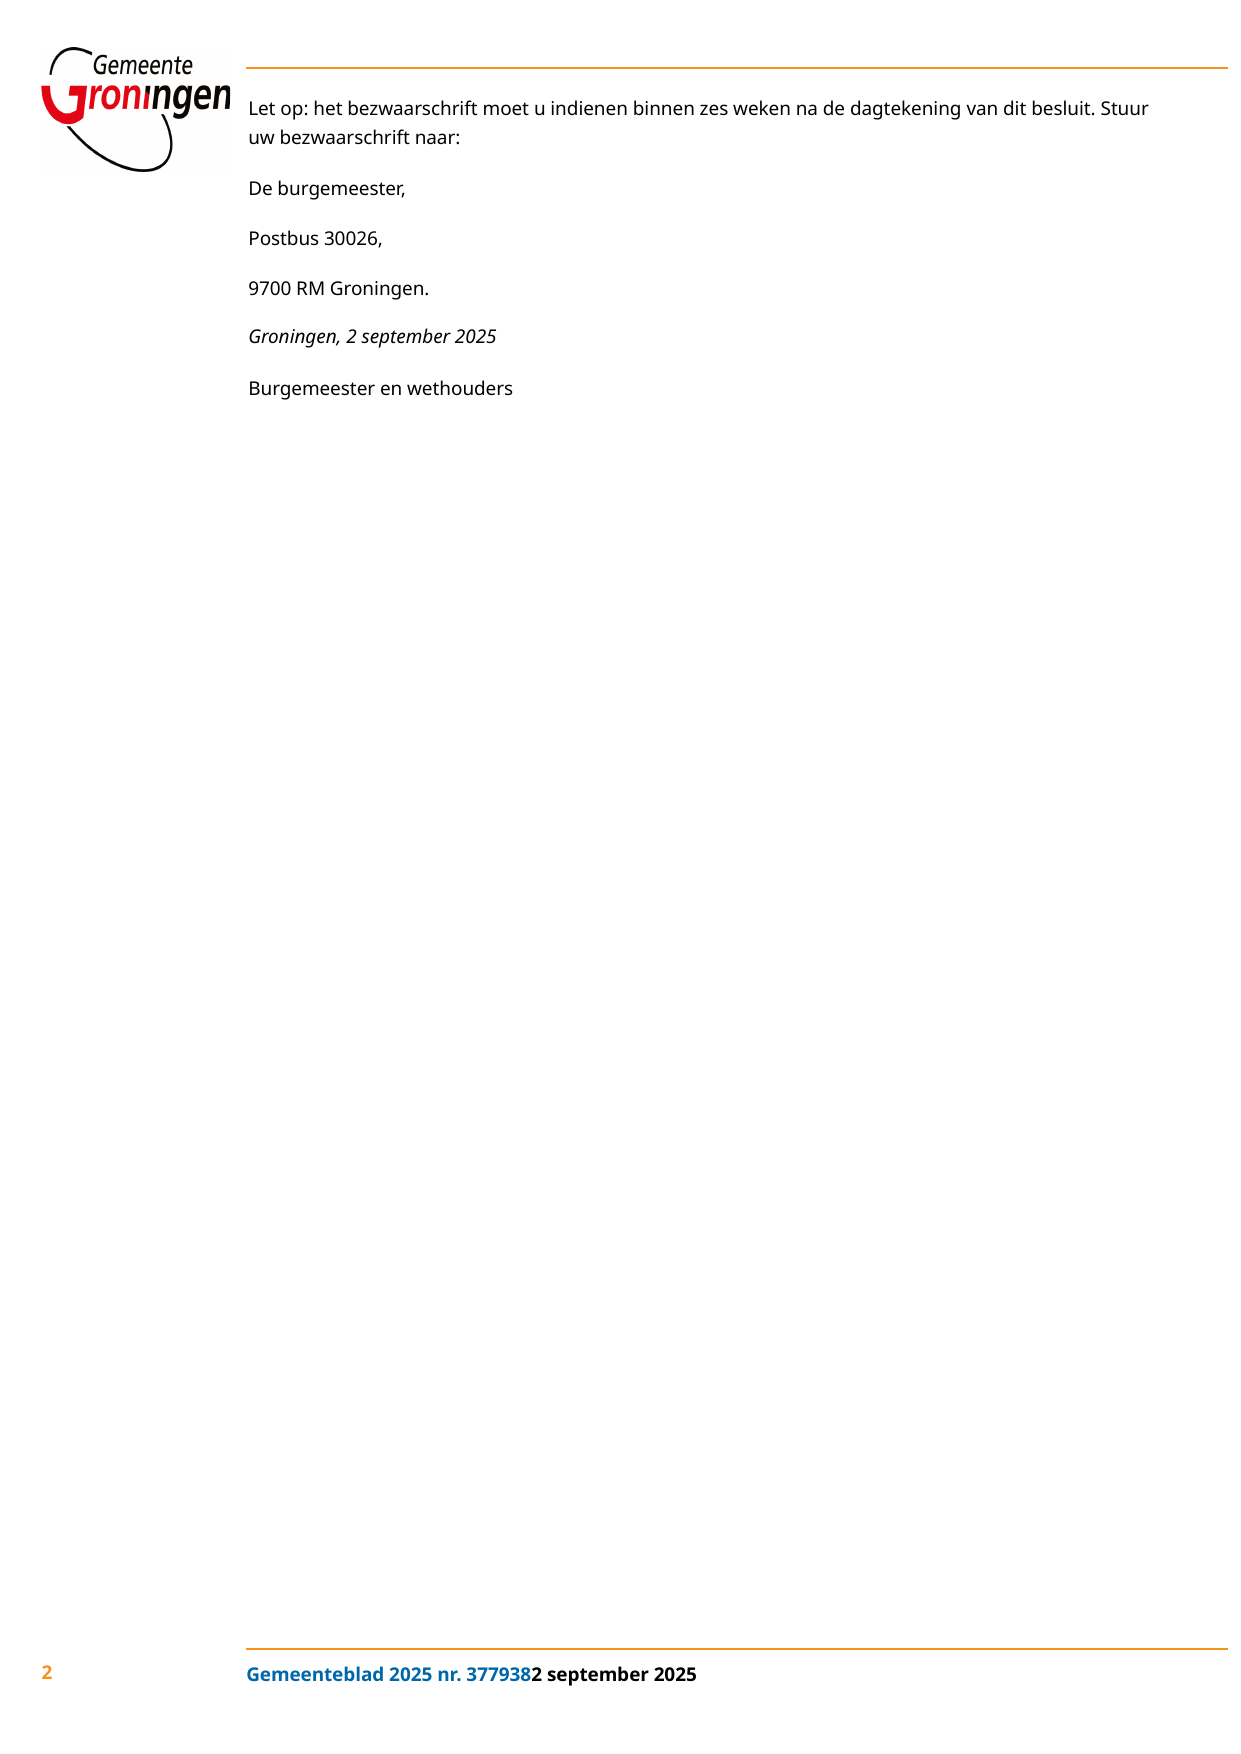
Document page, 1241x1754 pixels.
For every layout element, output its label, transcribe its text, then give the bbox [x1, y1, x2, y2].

text De burgemeester, [248, 175, 1152, 201]
picture [41, 47, 231, 172]
text Let op: het bezwaarschrift moet u indienen binnen zes weken na de dagtekening van dit besluit. Stuur uw bezwaarschrift naar: [248, 95, 1152, 150]
text Groningen, 2 september 2025 [248, 323, 1152, 349]
text 9700 RM Groningen. [248, 276, 1152, 301]
text Burgemeester en wethouders [248, 375, 1152, 401]
text Postbus 30026, [248, 225, 1152, 251]
